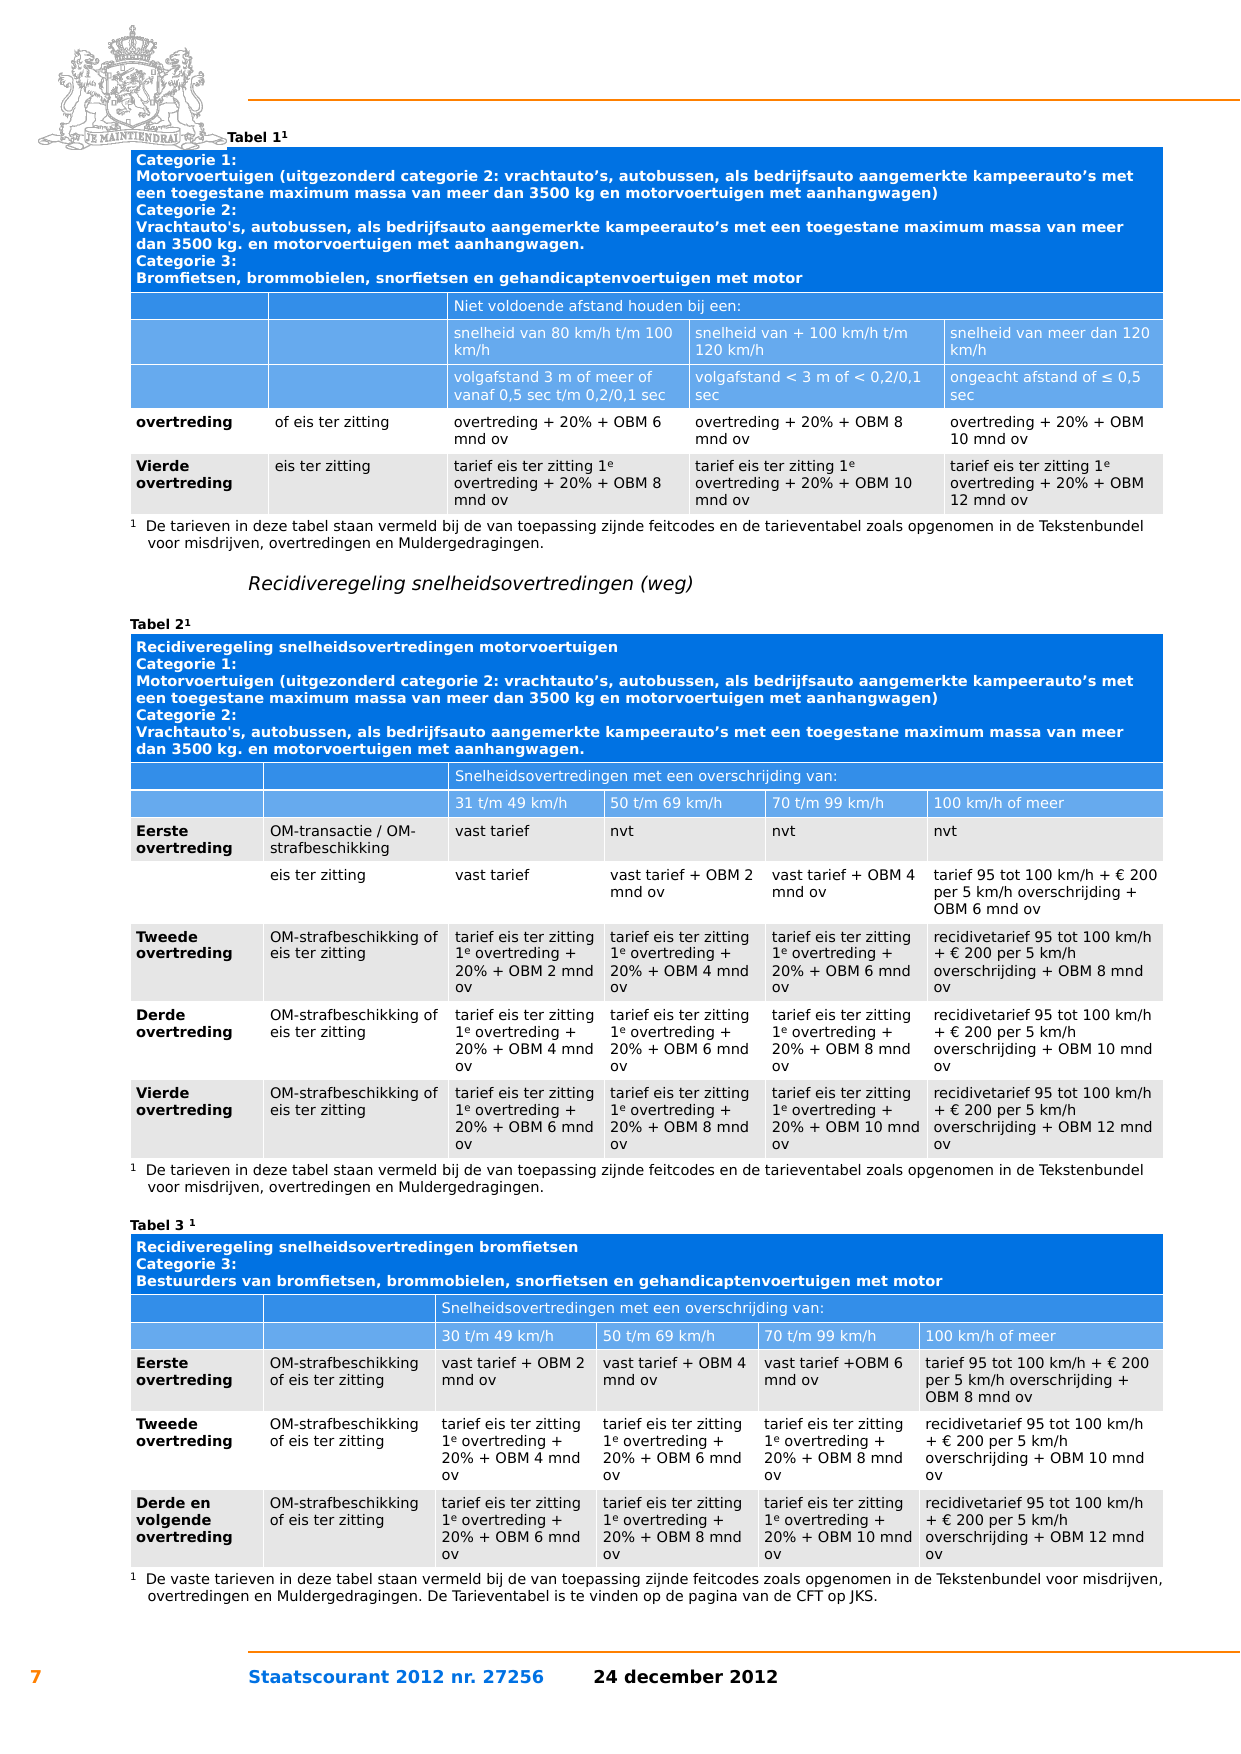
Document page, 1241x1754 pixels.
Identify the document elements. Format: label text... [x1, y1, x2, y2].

table_cell overtreding [131, 409, 268, 452]
table_header Tabel 3 1 [130, 1217, 1163, 1233]
table_cell Niet voldoende afstand houden bij een: [448, 293, 1163, 319]
table_cell 70 t/m 99 km/h [759, 1323, 919, 1349]
table_cell tarief eis ter zitting 1e overtreding + 20% + OBM 6 mnd ov [449, 1080, 604, 1158]
table_cell tarief 95 tot 100 km/h + € 200 per 5 km/h overschrijding + OBM 6 mnd ov [928, 863, 1163, 923]
table_cell recidivetarief 95 tot 100 km/h + € 200 per 5 km/h overschrijding + OBM 12 mnd ov [920, 1490, 1163, 1567]
table_cell [269, 320, 447, 364]
table_cell tarief eis ter zitting 1e overtreding + 20% + OBM 4 mnd ov [449, 1002, 604, 1079]
table_cell tarief eis ter zitting 1e overtreding + 20% + OBM 4 mnd ov [605, 924, 765, 1001]
table_cell 30 t/m 49 km/h [436, 1323, 596, 1349]
table_cell [269, 293, 447, 319]
table_cell Categorie 1: Motorvoertuigen (uitgezonderd categorie 2: vrachtauto’s, autobussen, als bedrijfsauto aangemerkte kampeerauto’s met een toegestane maximum massa van meer dan 3500 kg en motorvoertuigen met aanhangwagen) Categorie 2: Vrachtauto's, autobussen, als bedrijfsauto aangemerkte kampeerauto’s met een toegestane maximum massa van meer dan 3500 kg. en motorvoertuigen met aanhangwagen. Categorie 3: Bromfietsen, brommobielen, snorfietsen en gehandicaptenvoertuigen met motor [131, 147, 1163, 292]
table_cell tarief eis ter zitting 1e overtreding + 20% + OBM 8 mnd ov [597, 1490, 758, 1567]
table_cell 31 t/m 49 km/h [449, 791, 604, 817]
table_cell volgafstand < 3 m of < 0,2/0,1 sec [690, 365, 944, 408]
table_cell 50 t/m 69 km/h [605, 791, 765, 817]
table_cell snelheid van + 100 km/h t/m 120 km/h [690, 320, 944, 364]
table_cell snelheid van meer dan 120 km/h [945, 320, 1163, 364]
table_cell vast tarief [449, 818, 604, 861]
table_cell Recidiveregeling snelheidsovertredingen motorvoertuigen Categorie 1: Motorvoertuigen (uitgezonderd categorie 2: vrachtauto’s, autobussen, als bedrijfsauto aangemerkte kampeerauto’s met een toegestane maximum massa van meer dan 3500 kg en motorvoertuigen met aanhangwagen) Categorie 2: Vrachtauto's, autobussen, als bedrijfsauto aangemerkte kampeerauto’s met een toegestane maximum massa van meer dan 3500 kg. en motorvoertuigen met aanhangwagen. [131, 634, 1163, 762]
table_cell [131, 1323, 263, 1349]
table_cell [264, 791, 448, 817]
table_cell Eerste overtreding [131, 1350, 263, 1411]
table_header Tabel 11 [227, 130, 1163, 146]
table_cell Tweede overtreding [131, 924, 263, 1001]
table_cell nvt [766, 818, 927, 861]
table_cell Eerste overtreding [131, 818, 263, 861]
table_cell tarief eis ter zitting 1e overtreding + 20% + OBM 6 mnd ov [605, 1002, 765, 1079]
table_cell Tweede overtreding [131, 1412, 263, 1489]
table_cell 50 t/m 69 km/h [597, 1323, 758, 1349]
table_cell [264, 1323, 435, 1349]
table_cell tarief eis ter zitting 1e overtreding + 20% + OBM 8 mnd ov [605, 1080, 765, 1158]
table_cell recidivetarief 95 tot 100 km/h + € 200 per 5 km/h overschrijding + OBM 10 mnd ov [928, 1002, 1163, 1079]
table_cell [131, 1295, 263, 1322]
table_cell volgafstand 3 m of meer of vanaf 0,5 sec t/m 0,2/0,1 sec [448, 365, 689, 408]
table_cell vast tarief + OBM 2 mnd ov [436, 1350, 596, 1411]
picture [38, 25, 227, 150]
table_cell tarief eis ter zitting 1e overtreding + 20% + OBM 8 mnd ov [448, 454, 689, 514]
table_cell Snelheidsovertredingen met een overschrijding van: [449, 763, 1163, 789]
table_cell vast tarief + OBM 4 mnd ov [597, 1350, 758, 1411]
table_cell 100 km/h of meer [920, 1323, 1163, 1349]
table_cell tarief eis ter zitting 1e overtreding + 20% + OBM 6 mnd ov [436, 1490, 596, 1567]
table_cell overtreding + 20% + OBM 6 mnd ov [448, 409, 689, 452]
table_cell 1 De vaste tarieven in deze tabel staan vermeld bij de van toepassing zijnde feitcodes zoals opgenomen in de Tekstenbundel voor misdrijven, overtredingen en Muldergedragingen. De Tarieventabel is te vinden op de pagina van de CFT op JKS. [130, 1568, 1163, 1605]
table_cell vast tarief + OBM 2 mnd ov [605, 863, 765, 923]
table_cell tarief eis ter zitting 1e overtreding + 20% + OBM 10 mnd ov [766, 1080, 927, 1158]
table_cell tarief eis ter zitting 1e overtreding + 20% + OBM 6 mnd ov [766, 924, 927, 1001]
table_cell 1 De tarieven in deze tabel staan vermeld bij de van toepassing zijnde feitcodes en de tarieventabel zoals opgenomen in de Tekstenbundel voor misdrijven, overtredingen en Muldergedragingen. [130, 515, 1163, 551]
table_cell tarief eis ter zitting 1e overtreding + 20% + OBM 6 mnd ov [597, 1412, 758, 1489]
table_cell recidivetarief 95 tot 100 km/h + € 200 per 5 km/h overschrijding + OBM 8 mnd ov [928, 924, 1163, 1001]
table_cell tarief 95 tot 100 km/h + € 200 per 5 km/h overschrijding + OBM 8 mnd ov [920, 1350, 1163, 1411]
table_cell overtreding + 20% + OBM 8 mnd ov [690, 409, 944, 452]
subtitle Recidiveregeling snelheidsovertredingen (weg) [248, 573, 1163, 595]
table_cell ongeacht afstand of ≤ 0,5 sec [945, 365, 1163, 408]
table_cell 1 De tarieven in deze tabel staan vermeld bij de van toepassing zijnde feitcodes en de tarieventabel zoals opgenomen in de Tekstenbundel voor misdrijven, overtredingen en Muldergedragingen. [130, 1159, 1163, 1195]
table_cell vast tarief + OBM 4 mnd ov [766, 863, 927, 923]
table_cell tarief eis ter zitting 1e overtreding + 20% + OBM 8 mnd ov [759, 1412, 919, 1489]
table_cell eis ter zitting [264, 863, 448, 923]
table_cell Derde en volgende overtreding [131, 1490, 263, 1567]
table_cell OM-strafbeschikking of eis ter zitting [264, 1412, 435, 1489]
table_cell [131, 293, 268, 319]
table_cell tarief eis ter zitting 1e overtreding + 20% + OBM 4 mnd ov [436, 1412, 596, 1489]
table_cell Vierde overtreding [131, 454, 268, 514]
table_cell recidivetarief 95 tot 100 km/h + € 200 per 5 km/h overschrijding + OBM 12 mnd ov [928, 1080, 1163, 1158]
table_cell [264, 763, 448, 789]
table_cell [131, 791, 263, 817]
table_cell overtreding + 20% + OBM 10 mnd ov [945, 409, 1163, 452]
table_cell [264, 1295, 435, 1322]
table_cell tarief eis ter zitting 1e overtreding + 20% + OBM 2 mnd ov [449, 924, 604, 1001]
table_cell eis ter zitting [269, 454, 447, 514]
table_cell [131, 863, 263, 923]
table_cell [131, 365, 268, 408]
table_cell 70 t/m 99 km/h [766, 791, 927, 817]
table_cell OM-strafbeschikking of eis ter zitting [264, 1490, 435, 1567]
table_cell Derde overtreding [131, 1002, 263, 1079]
table_cell vast tarief +OBM 6 mnd ov [759, 1350, 919, 1411]
table_cell recidivetarief 95 tot 100 km/h + € 200 per 5 km/h overschrijding + OBM 10 mnd ov [920, 1412, 1163, 1489]
table_cell tarief eis ter zitting 1e overtreding + 20% + OBM 10 mnd ov [690, 454, 944, 514]
table_cell vast tarief [449, 863, 604, 923]
table_cell 100 km/h of meer [928, 791, 1163, 817]
table_cell Vierde overtreding [131, 1080, 263, 1158]
table_header Tabel 21 [130, 617, 1163, 633]
table_cell tarief eis ter zitting 1e overtreding + 20% + OBM 8 mnd ov [766, 1002, 927, 1079]
table_cell [269, 365, 447, 408]
table_cell [131, 320, 268, 364]
table_cell tarief eis ter zitting 1e overtreding + 20% + OBM 10 mnd ov [759, 1490, 919, 1567]
table_cell tarief eis ter zitting 1e overtreding + 20% + OBM 12 mnd ov [945, 454, 1163, 514]
table_cell of eis ter zitting [269, 409, 447, 452]
table_cell Snelheidsovertredingen met een overschrijding van: [436, 1295, 1163, 1322]
table_cell OM-strafbeschikking of eis ter zitting [264, 1002, 448, 1079]
table_cell OM-strafbeschikking of eis ter zitting [264, 1080, 448, 1158]
table_cell OM-strafbeschikking of eis ter zitting [264, 924, 448, 1001]
table_cell OM-strafbeschikking of eis ter zitting [264, 1350, 435, 1411]
table_cell Recidiveregeling snelheidsovertredingen bromfietsen Categorie 3: Bestuurders van bromfietsen, brommobielen, snorfietsen en gehandicaptenvoertuigen met motor [131, 1234, 1163, 1294]
table_cell [131, 763, 263, 789]
table_cell nvt [605, 818, 765, 861]
table_cell OM-transactie / OM-strafbeschikking [264, 818, 448, 861]
table_cell snelheid van 80 km/h t/m 100 km/h [448, 320, 689, 364]
table_cell nvt [928, 818, 1163, 861]
